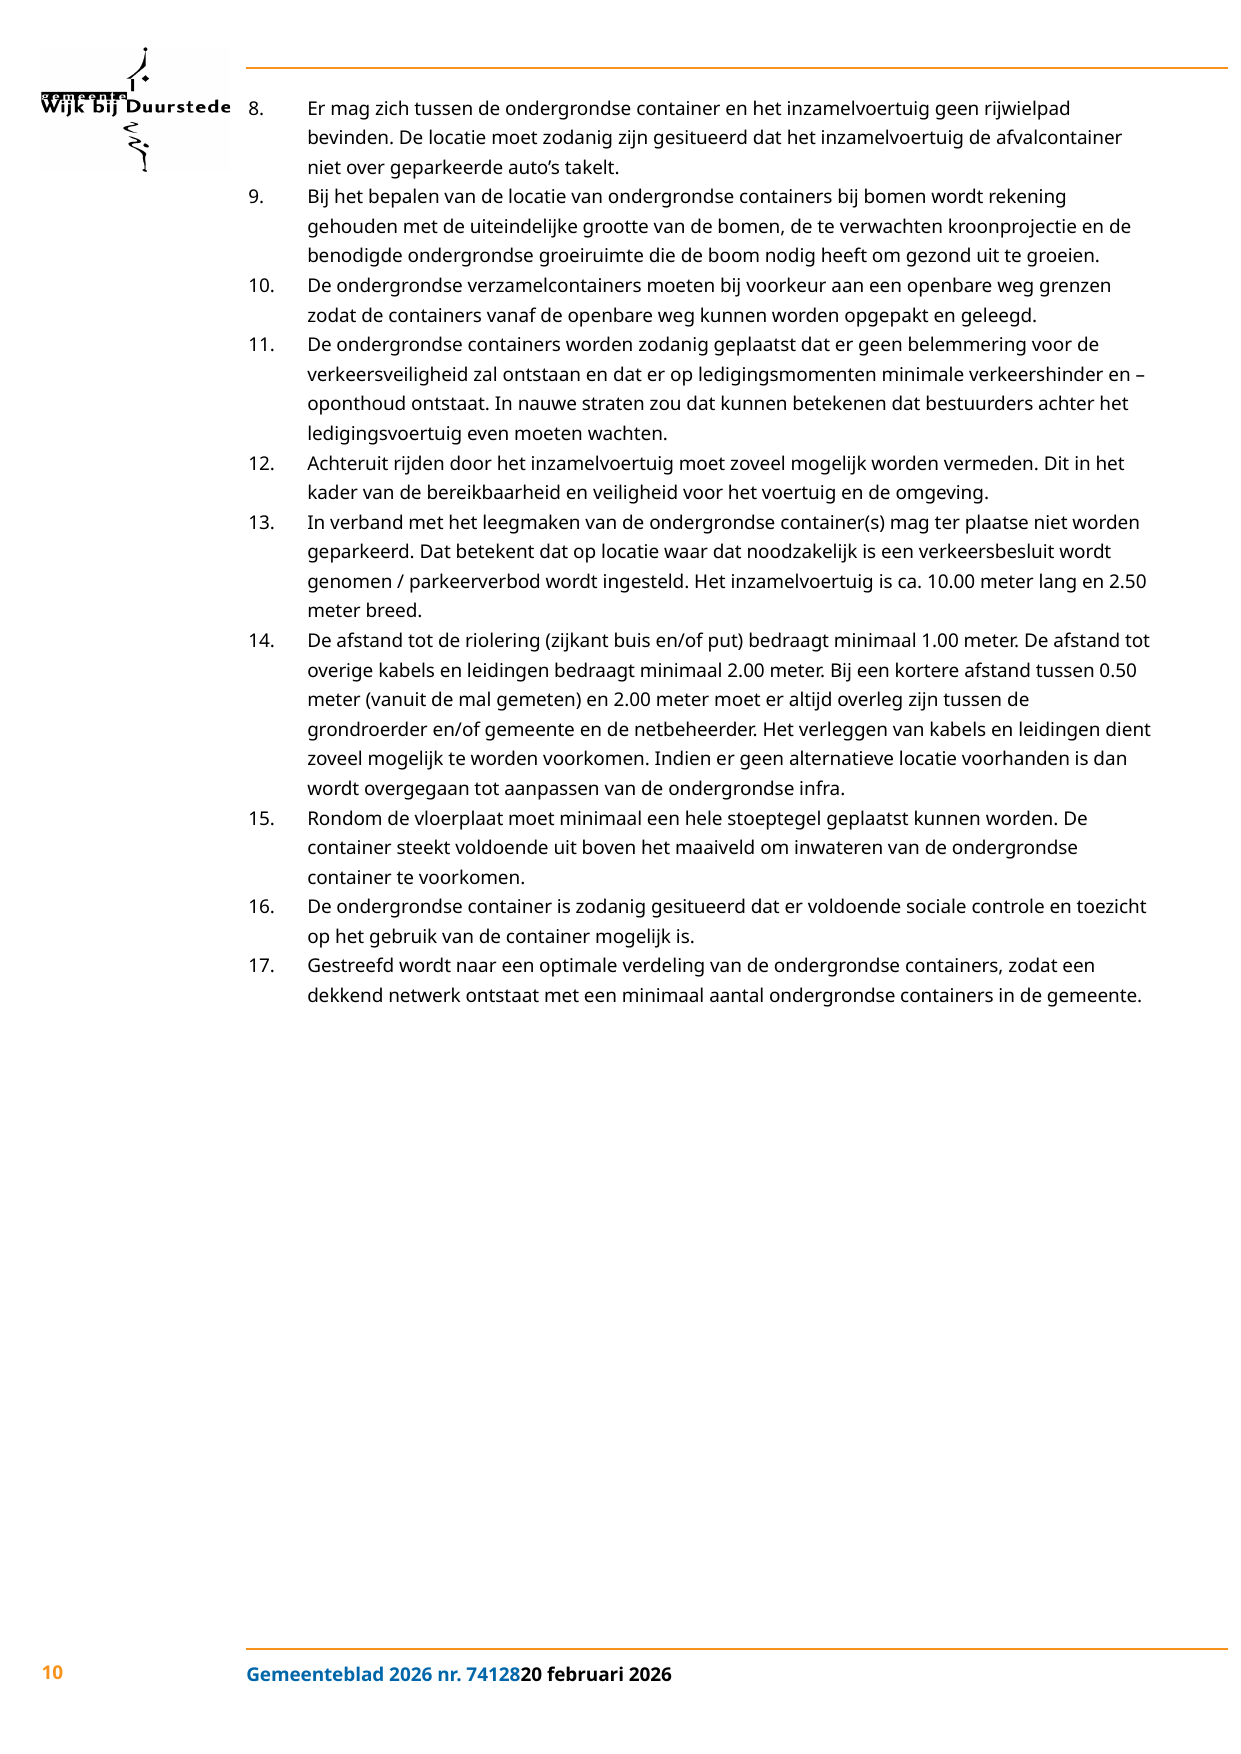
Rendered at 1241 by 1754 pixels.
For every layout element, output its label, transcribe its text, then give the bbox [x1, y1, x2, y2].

list Er mag zich tussen de ondergrondse container en het inzamelvoertuig geen rijwielpad bevinden. De locatie moet zodanig zijn gesitueerd dat het inzamelvoertuig de afvalcontainer niet over geparkeerde auto’s takelt. [248, 95, 1152, 180]
list Bij het bepalen van de locatie van ondergrondse containers bij bomen wordt rekening gehouden met de uiteindelijke grootte van de bomen, de te verwachten kroonprojectie en de benodigde ondergrondse groeiruimte die de boom nodig heeft om gezond uit te groeien. [248, 183, 1152, 268]
list De ondergrondse verzamelcontainers moeten bij voorkeur aan een openbare weg grenzen zodat de containers vanaf de openbare weg kunnen worden opgepakt en geleegd. [248, 272, 1152, 328]
list Gestreefd wordt naar een optimale verdeling van de ondergrondse containers, zodat een dekkend netwerk ontstaat met een minimaal aantal ondergrondse containers in de gemeente. [248, 953, 1152, 1008]
picture [41, 47, 231, 172]
list De ondergrondse containers worden zodanig geplaatst dat er geen belemmering voor de verkeersveiligheid zal ontstaan en dat er op ledigingsmomenten minimale verkeershinder en –oponthoud ontstaat. In nauwe straten zou dat kunnen betekenen dat bestuurders achter het ledigingsvoertuig even moeten wachten. [248, 331, 1152, 446]
list De afstand tot de riolering (zijkant buis en/of put) bedraagt minimaal 1.00 meter. De afstand tot overige kabels en leidingen bedraagt minimaal 2.00 meter. Bij een kortere afstand tussen 0.50 meter (vanuit de mal gemeten) en 2.00 meter moet er altijd overleg zijn tussen de grondroerder en/of gemeente en de netbeheerder. Het verleggen van kabels en leidingen dient zoveel mogelijk te worden voorkomen. Indien er geen alternatieve locatie voorhanden is dan wordt overgegaan tot aanpassen van de ondergrondse infra. [248, 627, 1152, 801]
list In verband met het leegmaken van de ondergrondse container(s) mag ter plaatse niet worden geparkeerd. Dat betekent dat op locatie waar dat noodzakelijk is een verkeersbesluit wordt genomen / parkeerverbod wordt ingesteld. Het inzamelvoertuig is ca. 10.00 meter lang en 2.50 meter breed. [248, 509, 1152, 623]
list Achteruit rijden door het inzamelvoertuig moet zoveel mogelijk worden vermeden. Dit in het kader van de bereikbaarheid en veiligheid voor het voertuig en de omgeving. [248, 450, 1152, 505]
list De ondergrondse container is zodanig gesitueerd dat er voldoende sociale controle en toezicht op het gebruik van de container mogelijk is. [248, 893, 1152, 949]
list Rondom de vloerplaat moet minimaal een hele stoeptegel geplaatst kunnen worden. De container steekt voldoende uit boven het maaiveld om inwateren van de ondergrondse container te voorkomen. [248, 805, 1152, 890]
